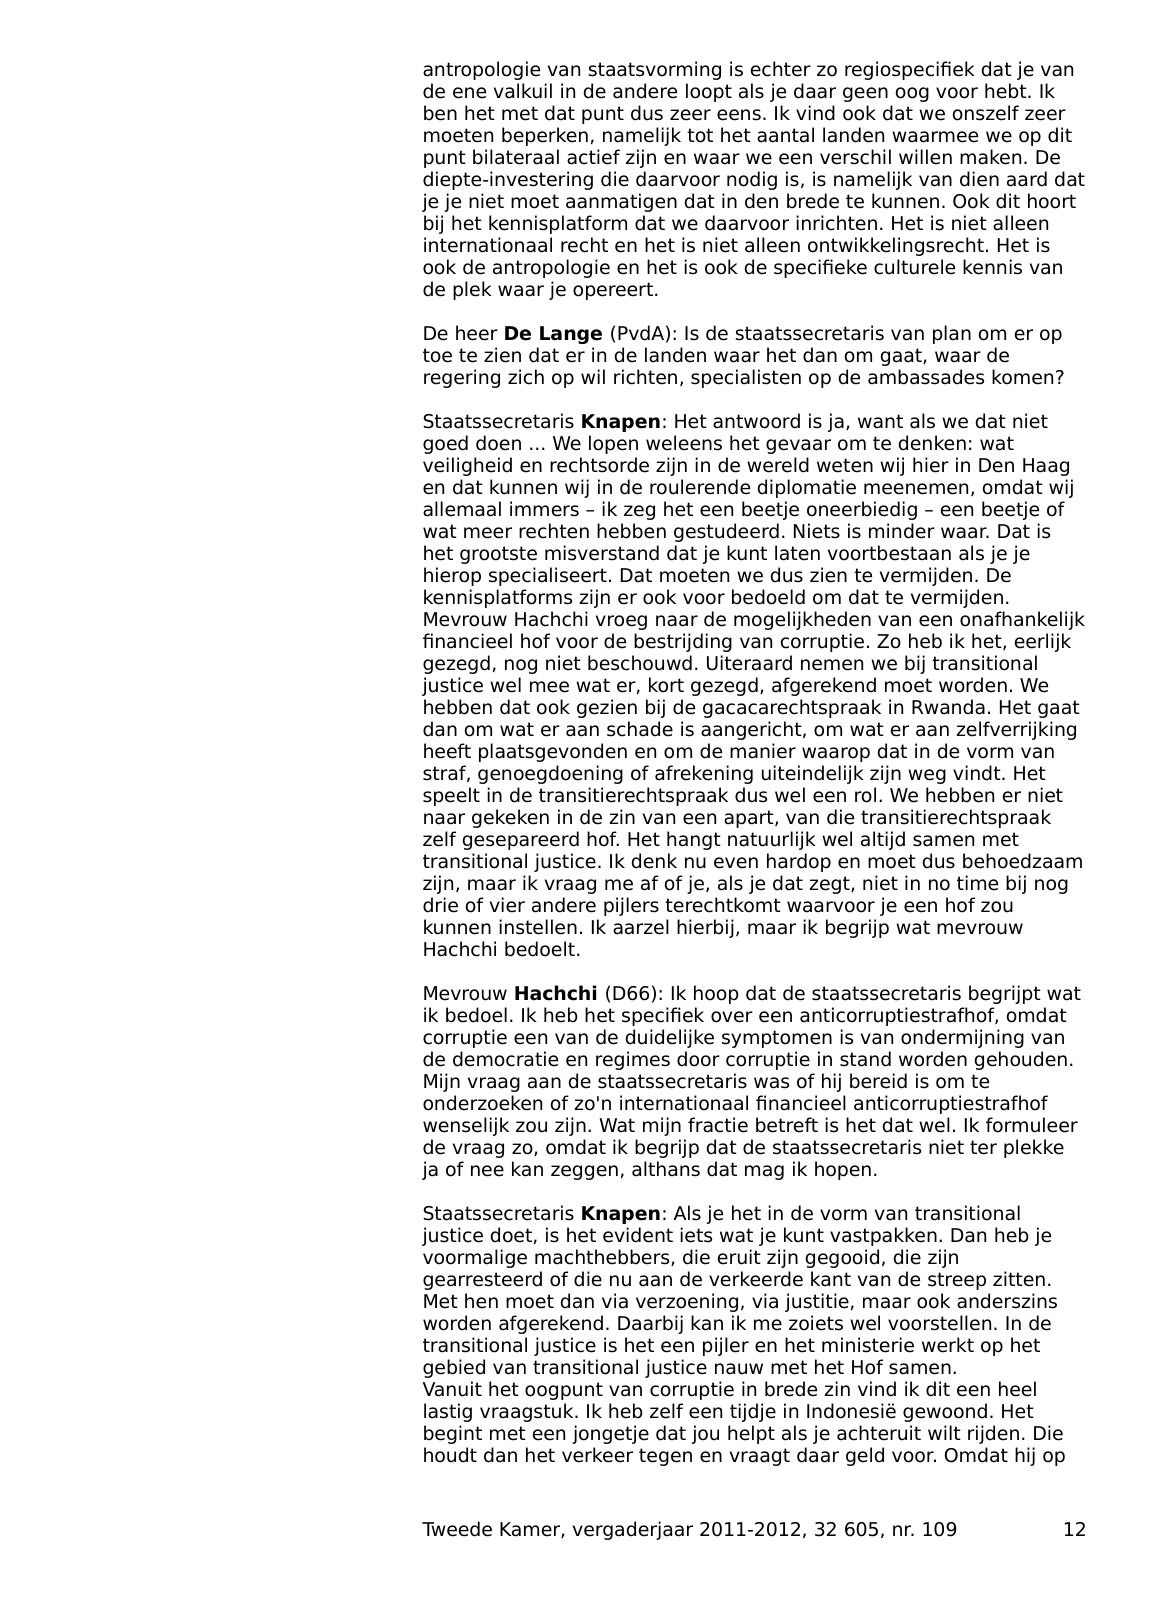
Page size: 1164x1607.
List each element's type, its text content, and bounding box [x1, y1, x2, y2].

text Staatssecretaris Knapen: Als je het in de vorm van transitional justice doet, is het evident iets wat je kunt vastpakken. Dan heb je voormalige machthebbers, die eruit zijn gegooid, die zijn gearresteerd of die nu aan de verkeerde kant van de streep zitten. Met hen moet dan via verzoening, via justitie, maar ook anderszins worden afgerekend. Daarbij kan ik me zoiets wel voorstellen. In de transitional justice is het een pijler en het ministerie werkt op het gebied van transitional justice nauw met het Hof samen. [422, 1203, 1087, 1379]
text Staatssecretaris Knapen: Het antwoord is ja, want als we dat niet goed doen ... We lopen weleens het gevaar om te denken: wat veiligheid en rechtsorde zijn in de wereld weten wij hier in Den Haag en dat kunnen wij in de roulerende diplomatie meenemen, omdat wij allemaal immers – ik zeg het een beetje oneerbiedig – een beetje of wat meer rechten hebben gestudeerd. Niets is minder waar. Dat is het grootste misverstand dat je kunt laten voortbestaan als je je hierop specialiseert. Dat moeten we dus zien te vermijden. De kennisplatforms zijn er ook voor bedoeld om dat te vermijden. [422, 411, 1087, 609]
text antropologie van staatsvorming is echter zo regiospecifiek dat je van de ene valkuil in de andere loopt als je daar geen oog voor hebt. Ik ben het met dat punt dus zeer eens. Ik vind ook dat we onszelf zeer moeten beperken, namelijk tot het aantal landen waarmee we op dit punt bilateraal actief zijn en waar we een verschil willen maken. De diepte-investering die daarvoor nodig is, is namelijk van dien aard dat je je niet moet aanmatigen dat in den brede te kunnen. Ook dit hoort bij het kennisplatform dat we daarvoor inrichten. Het is niet alleen internationaal recht en het is niet alleen ontwikkelingsrecht. Het is ook de antropologie en het is ook de specifieke culturele kennis van de plek waar je opereert. [422, 59, 1087, 301]
text Mevrouw Hachchi (D66): Ik hoop dat de staatssecretaris begrijpt wat ik bedoel. Ik heb het specifiek over een anticorruptiestrafhof, omdat corruptie een van de duidelijke symptomen is van ondermijning van de democratie en regimes door corruptie in stand worden gehouden. Mijn vraag aan de staatssecretaris was of hij bereid is om te onderzoeken of zo'n internationaal financieel anticorruptiestrafhof wenselijk zou zijn. Wat mijn fractie betreft is het dat wel. Ik formuleer de vraag zo, omdat ik begrijp dat de staatssecretaris niet ter plekke ja of nee kan zeggen, althans dat mag ik hopen. [422, 983, 1087, 1181]
text De heer De Lange (PvdA): Is de staatssecretaris van plan om er op toe te zien dat er in de landen waar het dan om gaat, waar de regering zich op wil richten, specialisten op de ambassades komen? [422, 323, 1087, 389]
text Mevrouw Hachchi vroeg naar de mogelijkheden van een onafhankelijk financieel hof voor de bestrijding van corruptie. Zo heb ik het, eerlijk gezegd, nog niet beschouwd. Uiteraard nemen we bij transitional justice wel mee wat er, kort gezegd, afgerekend moet worden. We hebben dat ook gezien bij de gacacarechtspraak in Rwanda. Het gaat dan om wat er aan schade is aangericht, om wat er aan zelfverrijking heeft plaatsgevonden en om de manier waarop dat in de vorm van straf, genoegdoening of afrekening uiteindelijk zijn weg vindt. Het speelt in de transitierechtspraak dus wel een rol. We hebben er niet naar gekeken in de zin van een apart, van die transitierechtspraak zelf gesepareerd hof. Het hangt natuurlijk wel altijd samen met transitional justice. Ik denk nu even hardop en moet dus behoedzaam zijn, maar ik vraag me af of je, als je dat zegt, niet in no time bij nog drie of vier andere pijlers terechtkomt waarvoor je een hof zou kunnen instellen. Ik aarzel hierbij, maar ik begrijp wat mevrouw Hachchi bedoelt. [422, 609, 1087, 961]
text Vanuit het oogpunt van corruptie in brede zin vind ik dit een heel lastig vraagstuk. Ik heb zelf een tijdje in Indonesië gewoond. Het begint met een jongetje dat jou helpt als je achteruit wilt rijden. Die houdt dan het verkeer tegen en vraagt daar geld voor. Omdat hij op [422, 1379, 1087, 1467]
